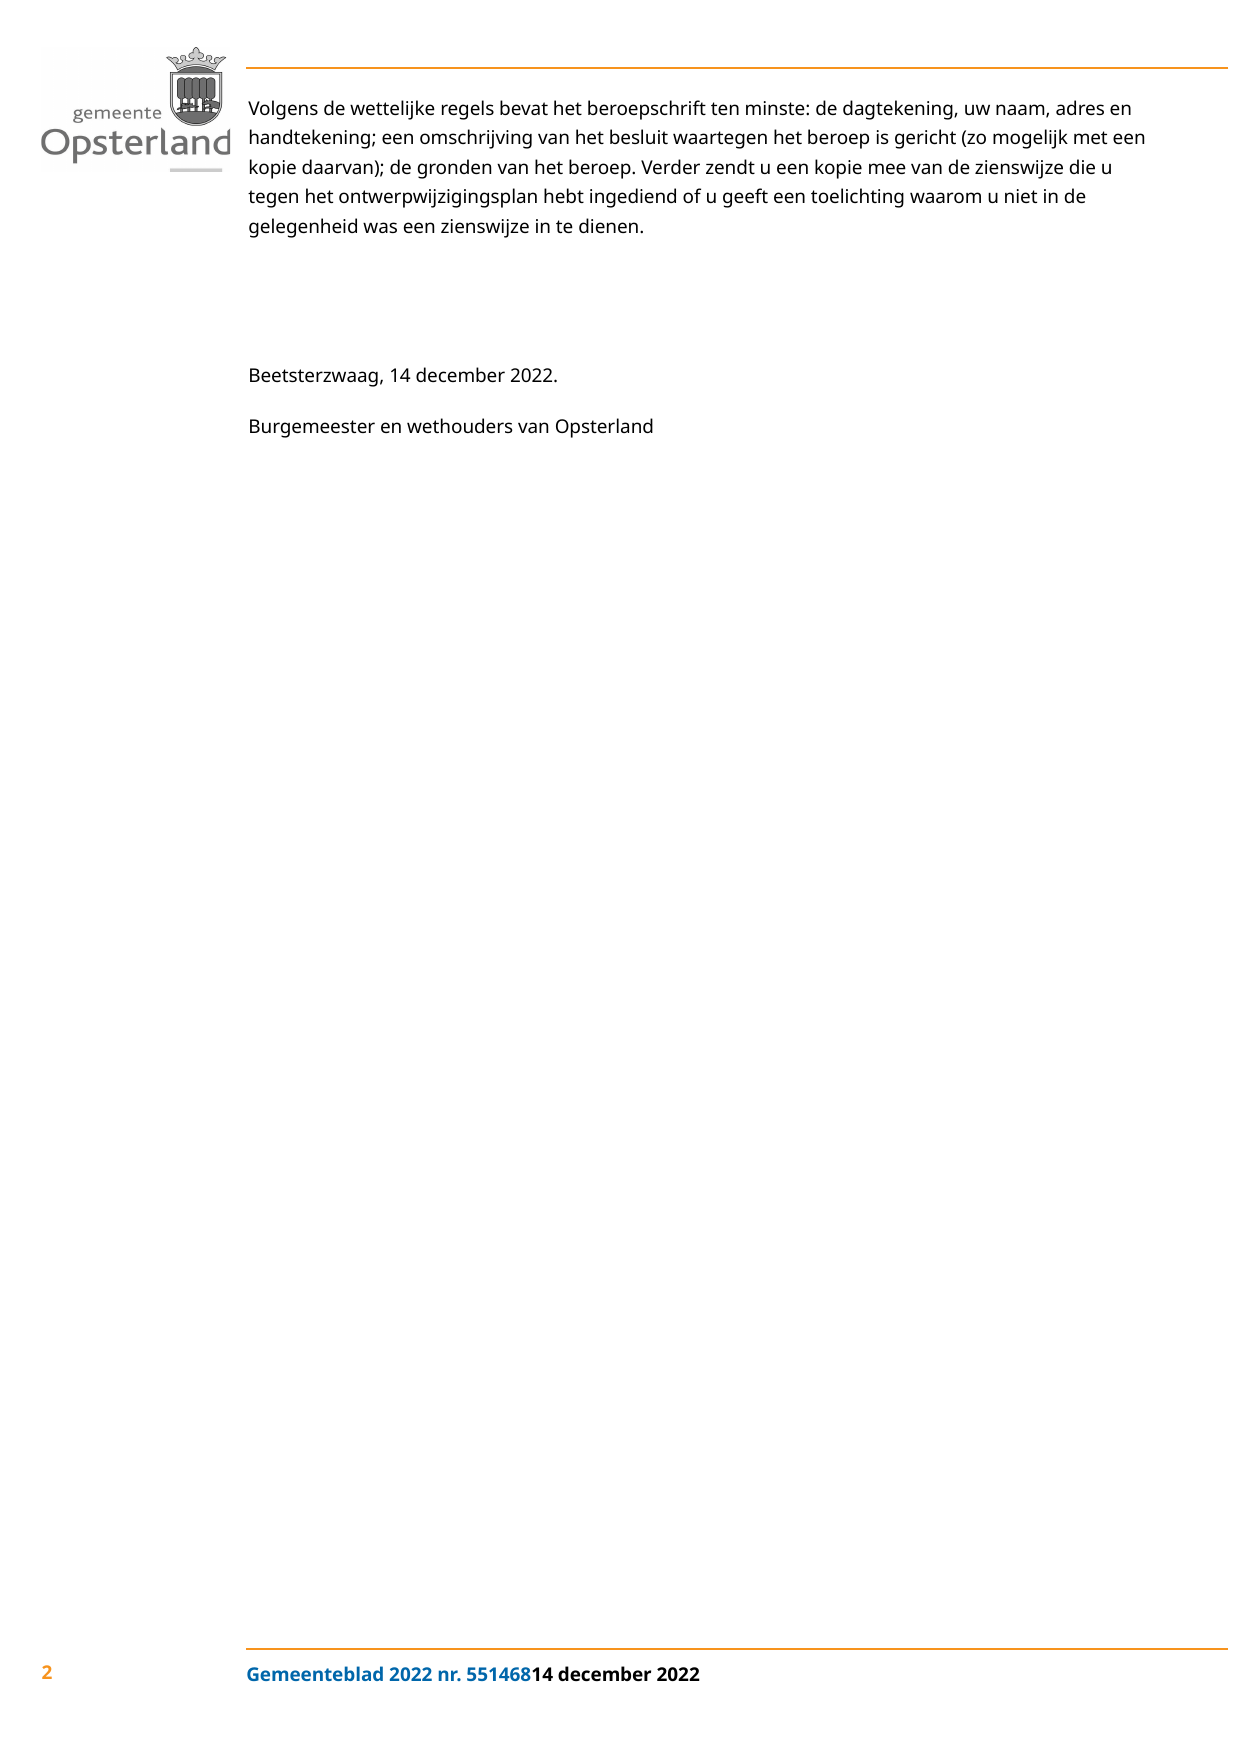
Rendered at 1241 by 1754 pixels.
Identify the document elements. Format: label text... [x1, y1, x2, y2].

text Volgens de wettelijke regels bevat het beroepschrift ten minste: de dagtekening, uw naam, adres en handtekening; een omschrijving van het besluit waartegen het beroep is gericht (zo mogelijk met een kopie daarvan); de gronden van het beroep. Verder zendt u een kopie mee van de zienswijze die u tegen het ontwerpwijzigingsplan hebt ingediend of u geeft een toelichting waarom u niet in de gelegenheid was een zienswijze in te dienen. [248, 95, 1152, 239]
text Beetsterzwaag, 14 december 2022. [248, 362, 1152, 387]
picture [41, 47, 231, 172]
text Burgemeester en wethouders van Opsterland [248, 413, 1152, 439]
